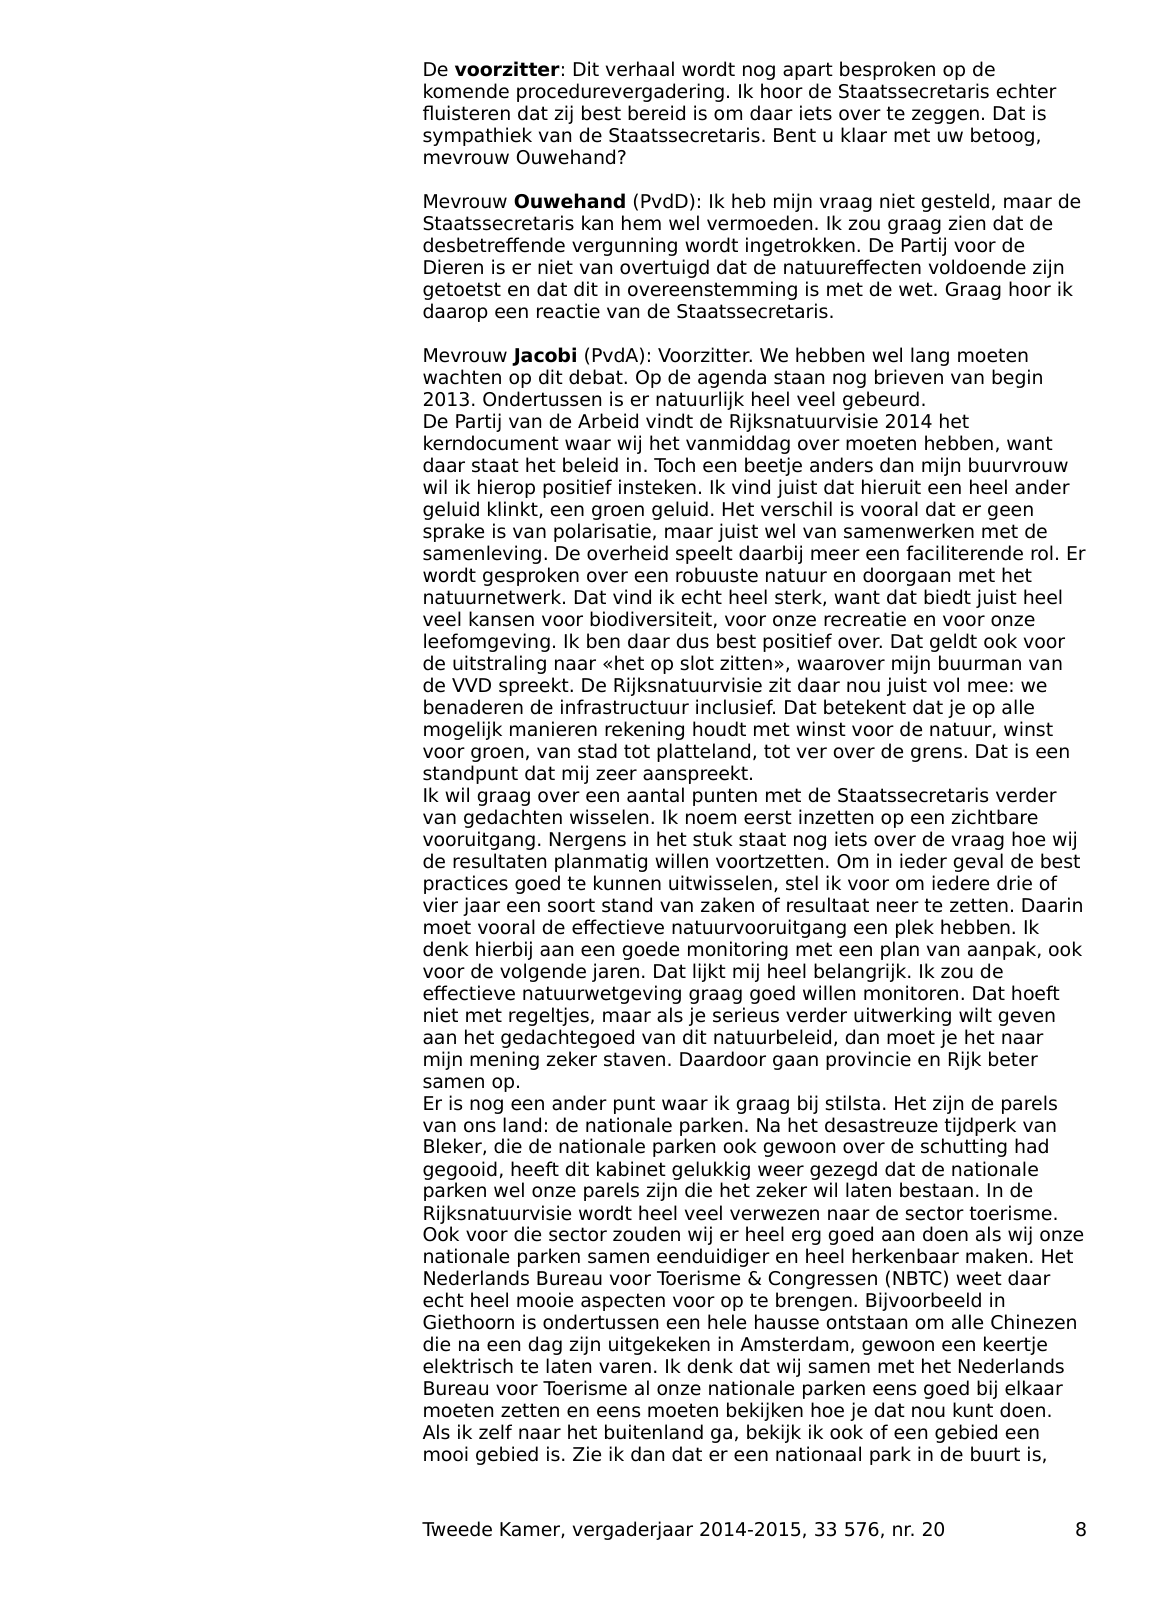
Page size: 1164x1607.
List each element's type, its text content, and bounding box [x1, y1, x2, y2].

text Mevrouw Jacobi (PvdA): Voorzitter. We hebben wel lang moeten wachten op dit debat. Op de agenda staan nog brieven van begin 2013. Ondertussen is er natuurlijk heel veel gebeurd. [422, 345, 1087, 411]
text Ik wil graag over een aantal punten met de Staatssecretaris verder van gedachten wisselen. Ik noem eerst inzetten op een zichtbare vooruitgang. Nergens in het stuk staat nog iets over de vraag hoe wij de resultaten planmatig willen voortzetten. Om in ieder geval de best practices goed te kunnen uitwisselen, stel ik voor om iedere drie of vier jaar een soort stand van zaken of resultaat neer te zetten. Daarin moet vooral de effectieve natuurvooruitgang een plek hebben. Ik denk hierbij aan een goede monitoring met een plan van aanpak, ook voor de volgende jaren. Dat lijkt mij heel belangrijk. Ik zou de effectieve natuurwetgeving graag goed willen monitoren. Dat hoeft niet met regeltjes, maar als je serieus verder uitwerking wilt geven aan het gedachtegoed van dit natuurbeleid, dan moet je het naar mijn mening zeker staven. Daardoor gaan provincie en Rijk beter samen op. [422, 785, 1087, 1092]
text De Partij van de Arbeid vindt de Rijksnatuurvisie 2014 het kerndocument waar wij het vanmiddag over moeten hebben, want daar staat het beleid in. Toch een beetje anders dan mijn buurvrouw wil ik hierop positief insteken. Ik vind juist dat hieruit een heel ander geluid klinkt, een groen geluid. Het verschil is vooral dat er geen sprake is van polarisatie, maar juist wel van samenwerken met de samenleving. De overheid speelt daarbij meer een faciliterende rol. Er wordt gesproken over een robuuste natuur en doorgaan met het natuurnetwerk. Dat vind ik echt heel sterk, want dat biedt juist heel veel kansen voor biodiversiteit, voor onze recreatie en voor onze leefomgeving. Ik ben daar dus best positief over. Dat geldt ook voor de uitstraling naar «het op slot zitten», waarover mijn buurman van de VVD spreekt. De Rijksnatuurvisie zit daar nou juist vol mee: we benaderen de infrastructuur inclusief. Dat betekent dat je op alle mogelijk manieren rekening houdt met winst voor de natuur, winst voor groen, van stad tot platteland, tot ver over de grens. Dat is een standpunt dat mij zeer aanspreekt. [422, 411, 1087, 785]
text Mevrouw Ouwehand (PvdD): Ik heb mijn vraag niet gesteld, maar de Staatssecretaris kan hem wel vermoeden. Ik zou graag zien dat de desbetreffende vergunning wordt ingetrokken. De Partij voor de Dieren is er niet van overtuigd dat de natuureffecten voldoende zijn getoetst en dat dit in overeenstemming is met de wet. Graag hoor ik daarop een reactie van de Staatssecretaris. [422, 191, 1087, 323]
text Er is nog een ander punt waar ik graag bij stilsta. Het zijn de parels van ons land: de nationale parken. Na het desastreuze tijdperk van Bleker, die de nationale parken ook gewoon over de schutting had gegooid, heeft dit kabinet gelukkig weer gezegd dat de nationale parken wel onze parels zijn die het zeker wil laten bestaan. In de Rijksnatuurvisie wordt heel veel verwezen naar de sector toerisme. Ook voor die sector zouden wij er heel erg goed aan doen als wij onze nationale parken samen eenduidiger en heel herkenbaar maken. Het Nederlands Bureau voor Toerisme & Congressen (NBTC) weet daar echt heel mooie aspecten voor op te brengen. Bijvoorbeeld in Giethoorn is ondertussen een hele hausse ontstaan om alle Chinezen die na een dag zijn uitgekeken in Amsterdam, gewoon een keertje elektrisch te laten varen. Ik denk dat wij samen met het Nederlands Bureau voor Toerisme al onze nationale parken eens goed bij elkaar moeten zetten en eens moeten bekijken hoe je dat nou kunt doen. Als ik zelf naar het buitenland ga, bekijk ik ook of een gebied een mooi gebied is. Zie ik dan dat er een nationaal park in de buurt is, [422, 1092, 1087, 1466]
text De voorzitter: Dit verhaal wordt nog apart besproken op de komende procedurevergadering. Ik hoor de Staatssecretaris echter fluisteren dat zij best bereid is om daar iets over te zeggen. Dat is sympathiek van de Staatssecretaris. Bent u klaar met uw betoog, mevrouw Ouwehand? [422, 59, 1087, 169]
